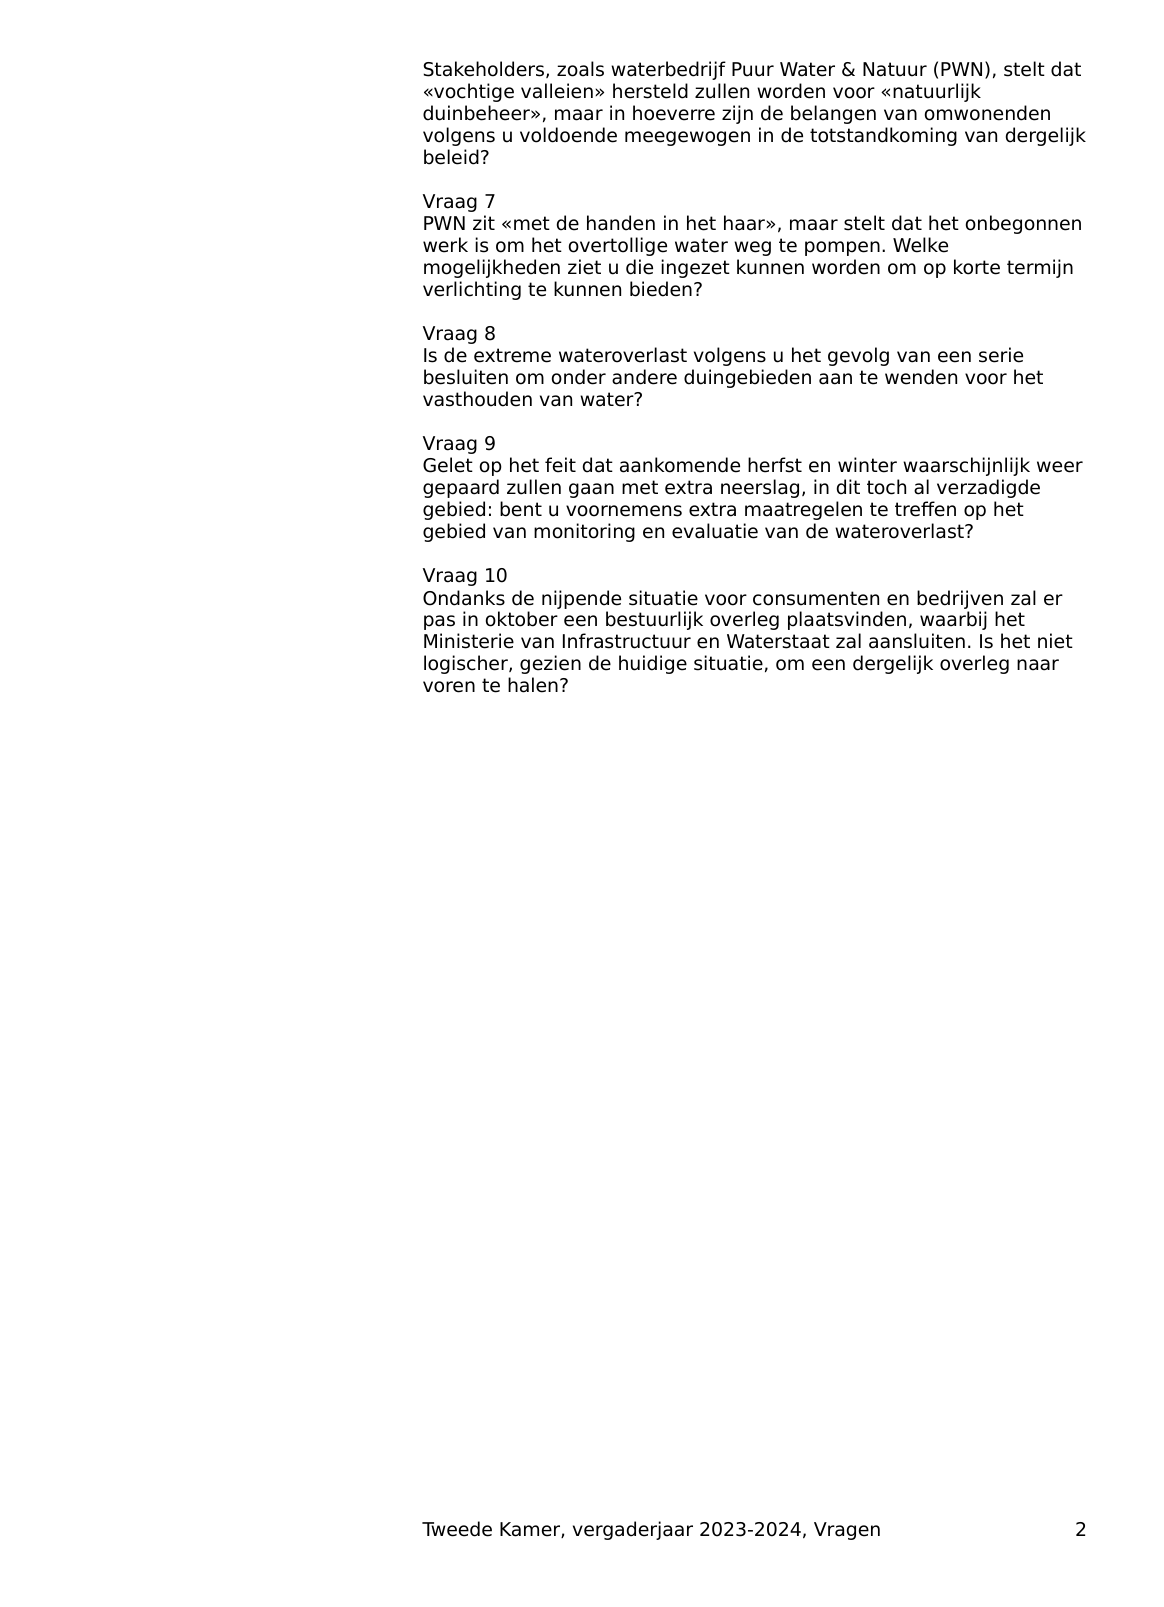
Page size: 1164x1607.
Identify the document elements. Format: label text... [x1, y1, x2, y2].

text Ondanks de nijpende situatie voor consumenten en bedrijven zal er pas in oktober een bestuurlijk overleg plaatsvinden, waarbij het Ministerie van Infrastructuur en Waterstaat zal aansluiten. Is het niet logischer, gezien de huidige situatie, om een dergelijk overleg naar voren te halen? [422, 587, 1087, 697]
text Vraag 8 [422, 323, 1087, 345]
text Is de extreme wateroverlast volgens u het gevolg van een serie besluiten om onder andere duingebieden aan te wenden voor het vasthouden van water? [422, 345, 1087, 411]
text Gelet op het feit dat aankomende herfst en winter waarschijnlijk weer gepaard zullen gaan met extra neerslag, in dit toch al verzadigde gebied: bent u voornemens extra maatregelen te treffen op het gebied van monitoring en evaluatie van de wateroverlast? [422, 455, 1087, 543]
text PWN zit «met de handen in het haar», maar stelt dat het onbegonnen werk is om het overtollige water weg te pompen. Welke mogelijkheden ziet u die ingezet kunnen worden om op korte termijn verlichting te kunnen bieden? [422, 213, 1087, 301]
text Vraag 7 [422, 191, 1087, 213]
text Vraag 9 [422, 433, 1087, 455]
text Stakeholders, zoals waterbedrijf Puur Water & Natuur (PWN), stelt dat «vochtige valleien» hersteld zullen worden voor «natuurlijk duinbeheer», maar in hoeverre zijn de belangen van omwonenden volgens u voldoende meegewogen in de totstandkoming van dergelijk beleid? [422, 59, 1087, 169]
text Vraag 10 [422, 565, 1087, 587]
